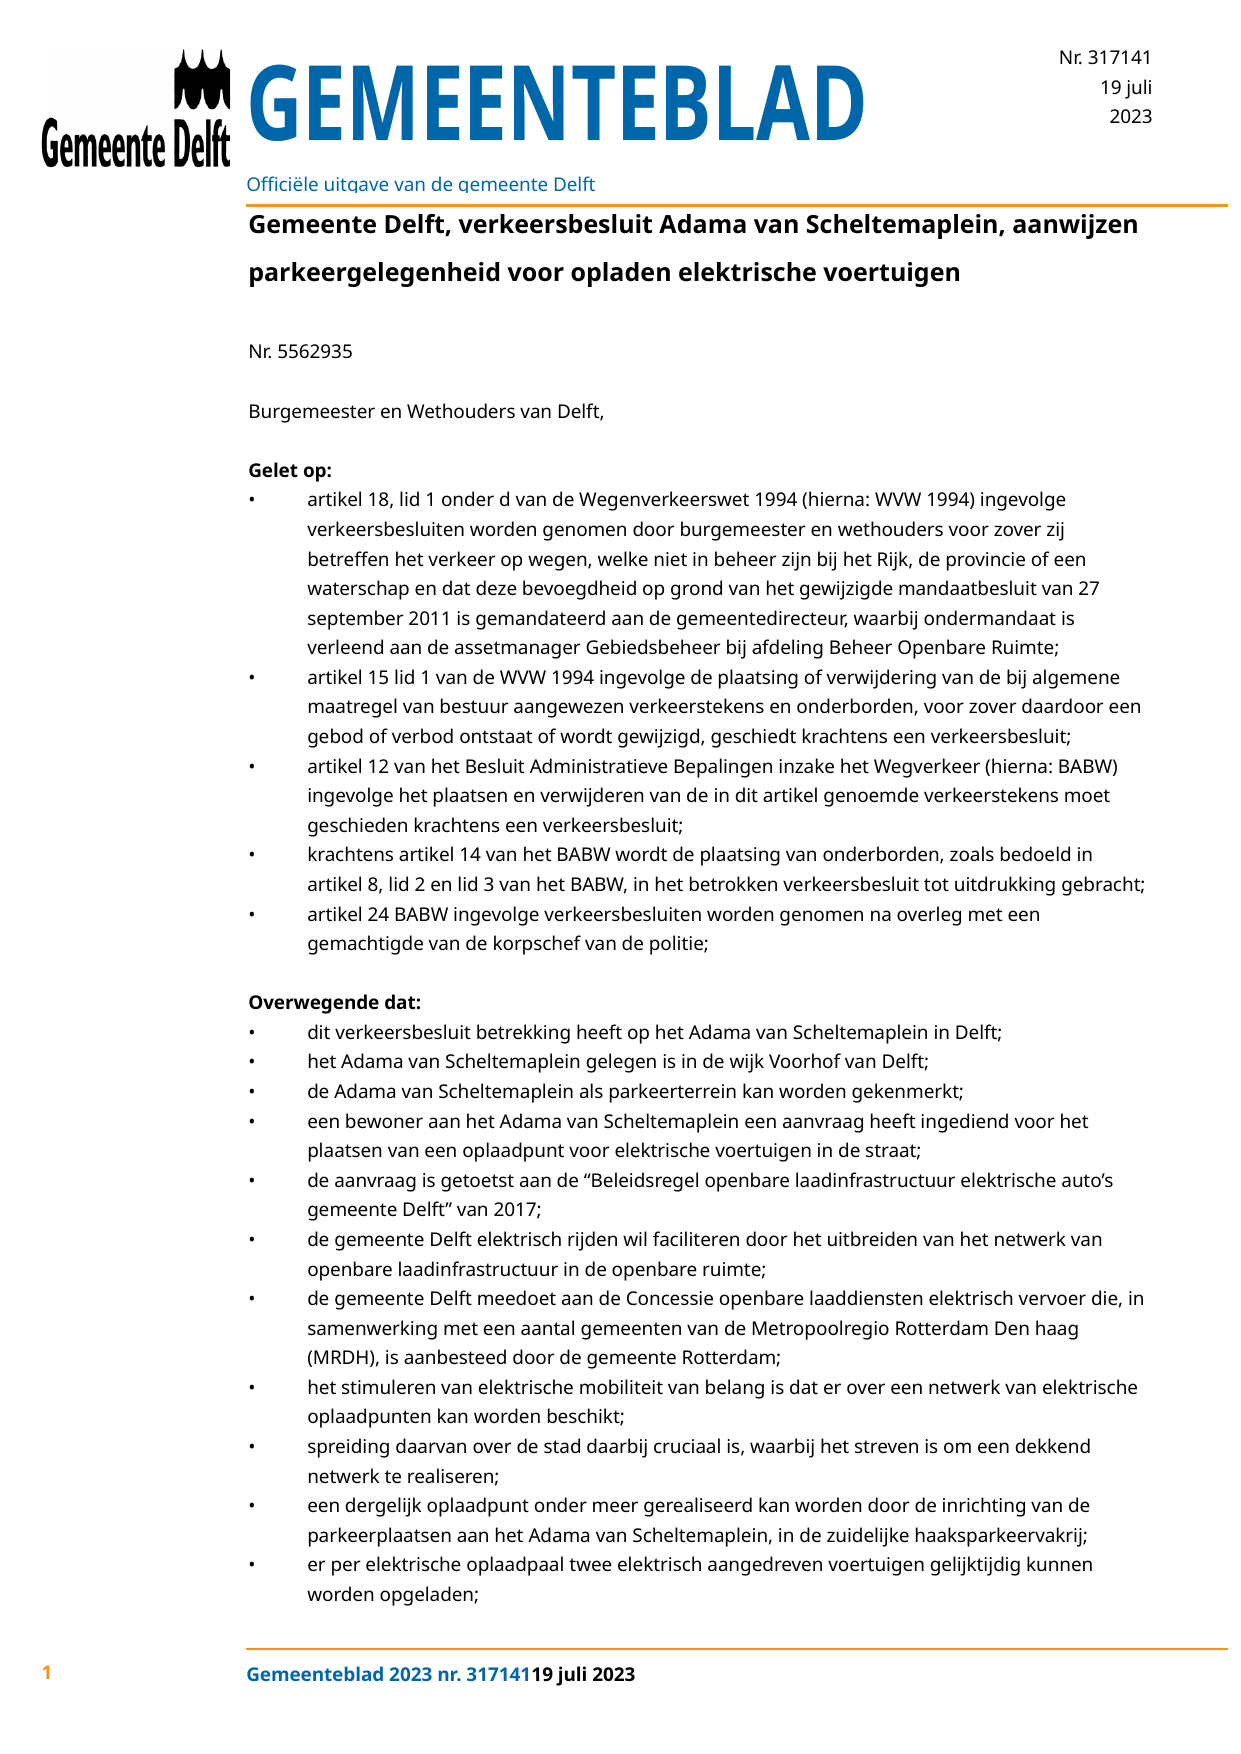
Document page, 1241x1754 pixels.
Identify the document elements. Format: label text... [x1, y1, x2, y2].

list het stimuleren van elektrische mobiliteit van belang is dat er over een netwerk van elektrische oplaadpunten kan worden beschikt; [248, 1374, 1152, 1429]
list spreiding daarvan over de stad daarbij cruciaal is, waarbij het streven is om een dekkend netwerk te realiseren; [248, 1433, 1152, 1488]
list krachtens artikel 14 van het BABW wordt de plaatsing van onderborden, zoals bedoeld in artikel 8, lid 2 en lid 3 van het BABW, in het betrokken verkeersbesluit tot uitdrukking gebracht; [248, 842, 1152, 897]
picture [41, 47, 231, 172]
list artikel 18, lid 1 onder d van de Wegenverkeerswet 1994 (hierna: WVW 1994) ingevolge verkeersbesluiten worden genomen door burgemeester en wethouders voor zover zij betreffen het verkeer op wegen, welke niet in beheer zijn bij het Rijk, de provincie of een waterschap en dat deze bevoegdheid op grond van het gewijzigde mandaatbesluit van 27 september 2011 is gemandateerd aan de gemeentedirecteur, waarbij ondermandaat is verleend aan de assetmanager Gebiedsbeheer bij afdeling Beheer Openbare Ruimte; [248, 487, 1152, 660]
list artikel 12 van het Besluit Administratieve Bepalingen inzake het Wegverkeer (hierna: BABW) ingevolge het plaatsen en verwijderen van de in dit artikel genoemde verkeerstekens moet geschieden krachtens een verkeersbesluit; [248, 753, 1152, 838]
list de Adama van Scheltemaplein als parkeerterrein kan worden gekenmerkt; [248, 1078, 1152, 1104]
text Gelet op: [248, 457, 1152, 483]
list een dergelijk oplaadpunt onder meer gerealiseerd kan worden door de inrichting van de parkeerplaatsen aan het Adama van Scheltemaplein, in de zuidelijke haaksparkeervakrij; [248, 1492, 1152, 1548]
list dit verkeersbesluit betrekking heeft op het Adama van Scheltemaplein in Delft; [248, 1019, 1152, 1045]
list artikel 15 lid 1 van de WVW 1994 ingevolge de plaatsing of verwijdering van de bij algemene maatregel van bestuur aangewezen verkeerstekens en onderborden, voor zover daardoor een gebod of verbod ontstaat of wordt gewijzigd, geschiedt krachtens een verkeersbesluit; [248, 664, 1152, 749]
list de gemeente Delft meedoet aan de Concessie openbare laaddiensten elektrisch vervoer die, in samenwerking met een aantal gemeenten van de Metropoolregio Rotterdam Den haag (MRDH), is aanbesteed door de gemeente Rotterdam; [248, 1285, 1152, 1370]
list het Adama van Scheltemaplein gelegen is in de wijk Voorhof van Delft; [248, 1049, 1152, 1074]
text Nr. 5562935 [248, 339, 1152, 364]
list de gemeente Delft elektrisch rijden wil faciliteren door het uitbreiden van het netwerk van openbare laadinfrastructuur in de openbare ruimte; [248, 1226, 1152, 1281]
text Gemeente Delft, verkeersbesluit Adama van Scheltemaplein, aanwijzen parkeergelegenheid voor opladen elektrische voertuigen [248, 207, 1152, 288]
text Burgemeester en Wethouders van Delft, [248, 398, 1152, 423]
list een bewoner aan het Adama van Scheltemaplein een aanvraag heeft ingediend voor het plaatsen van een oplaadpunt voor elektrische voertuigen in de straat; [248, 1108, 1152, 1163]
list de aanvraag is getoetst aan de “Beleidsregel openbare laadinfrastructuur elektrische auto’s gemeente Delft” van 2017; [248, 1167, 1152, 1222]
text Overwegende dat: [248, 989, 1152, 1015]
list artikel 24 BABW ingevolge verkeersbesluiten worden genomen na overleg met een gemachtigde van de korpschef van de politie; [248, 901, 1152, 956]
list er per elektrische oplaadpaal twee elektrisch aangedreven voertuigen gelijktijdig kunnen worden opgeladen; [248, 1552, 1152, 1607]
